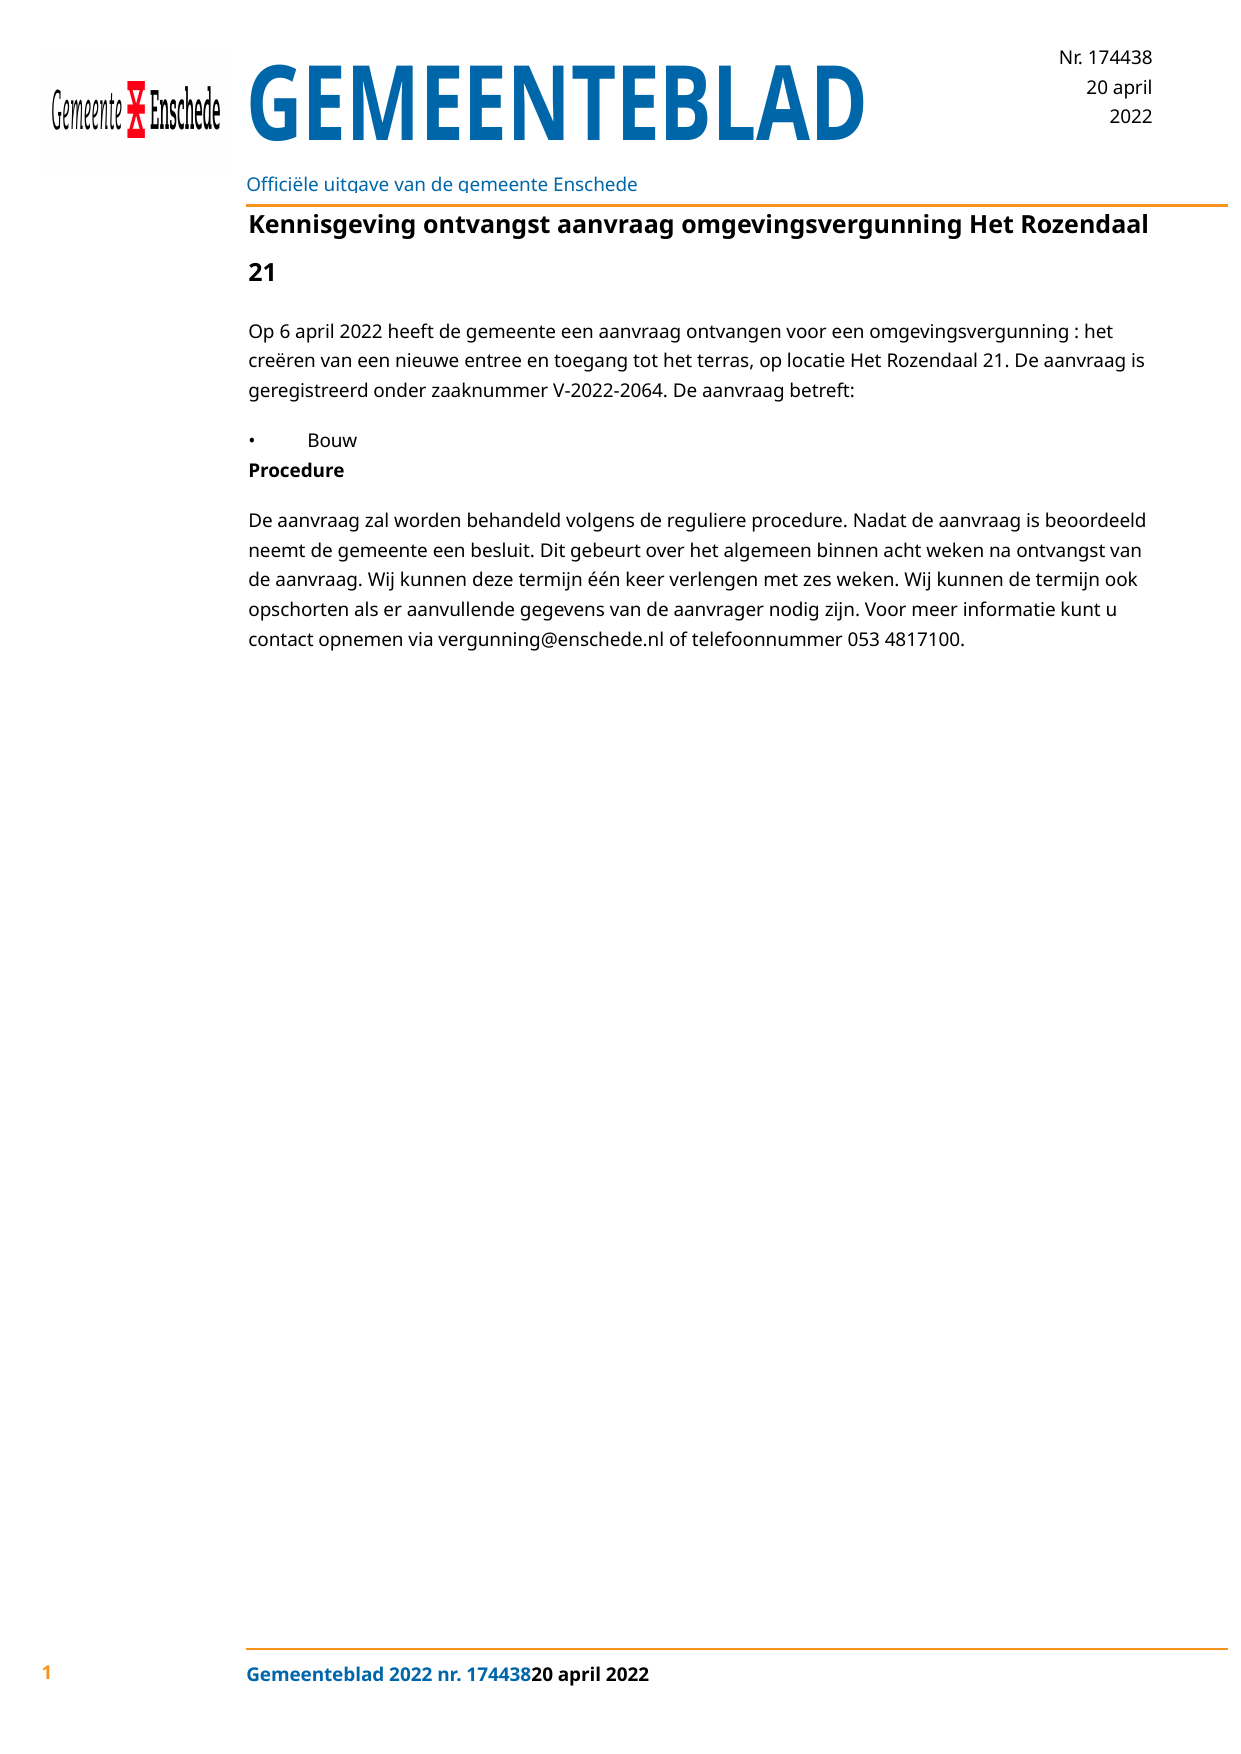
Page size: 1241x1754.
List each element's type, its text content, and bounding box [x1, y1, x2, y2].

list Bouw [248, 427, 1152, 453]
text Procedure [248, 457, 1152, 483]
picture [41, 47, 231, 172]
text Op 6 april 2022 heeft de gemeente een aanvraag ontvangen voor een omgevingsvergunning : het creëren van een nieuwe entree en toegang tot het terras, op locatie Het Rozendaal 21. De aanvraag is geregistreerd onder zaaknummer V-2022-2064. De aanvraag betreft: [248, 318, 1152, 403]
text Kennisgeving ontvangst aanvraag omgevingsvergunning Het Rozendaal 21 [248, 207, 1152, 288]
text De aanvraag zal worden behandeld volgens de reguliere procedure. Nadat de aanvraag is beoordeeld neemt de gemeente een besluit. Dit gebeurt over het algemeen binnen acht weken na ontvangst van de aanvraag. Wij kunnen deze termijn één keer verlengen met zes weken. Wij kunnen de termijn ook opschorten als er aanvullende gegevens van de aanvrager nodig zijn. Voor meer informatie kunt u contact opnemen via vergunning@enschede.nl of telefoonnummer 053 4817100. [248, 507, 1152, 652]
